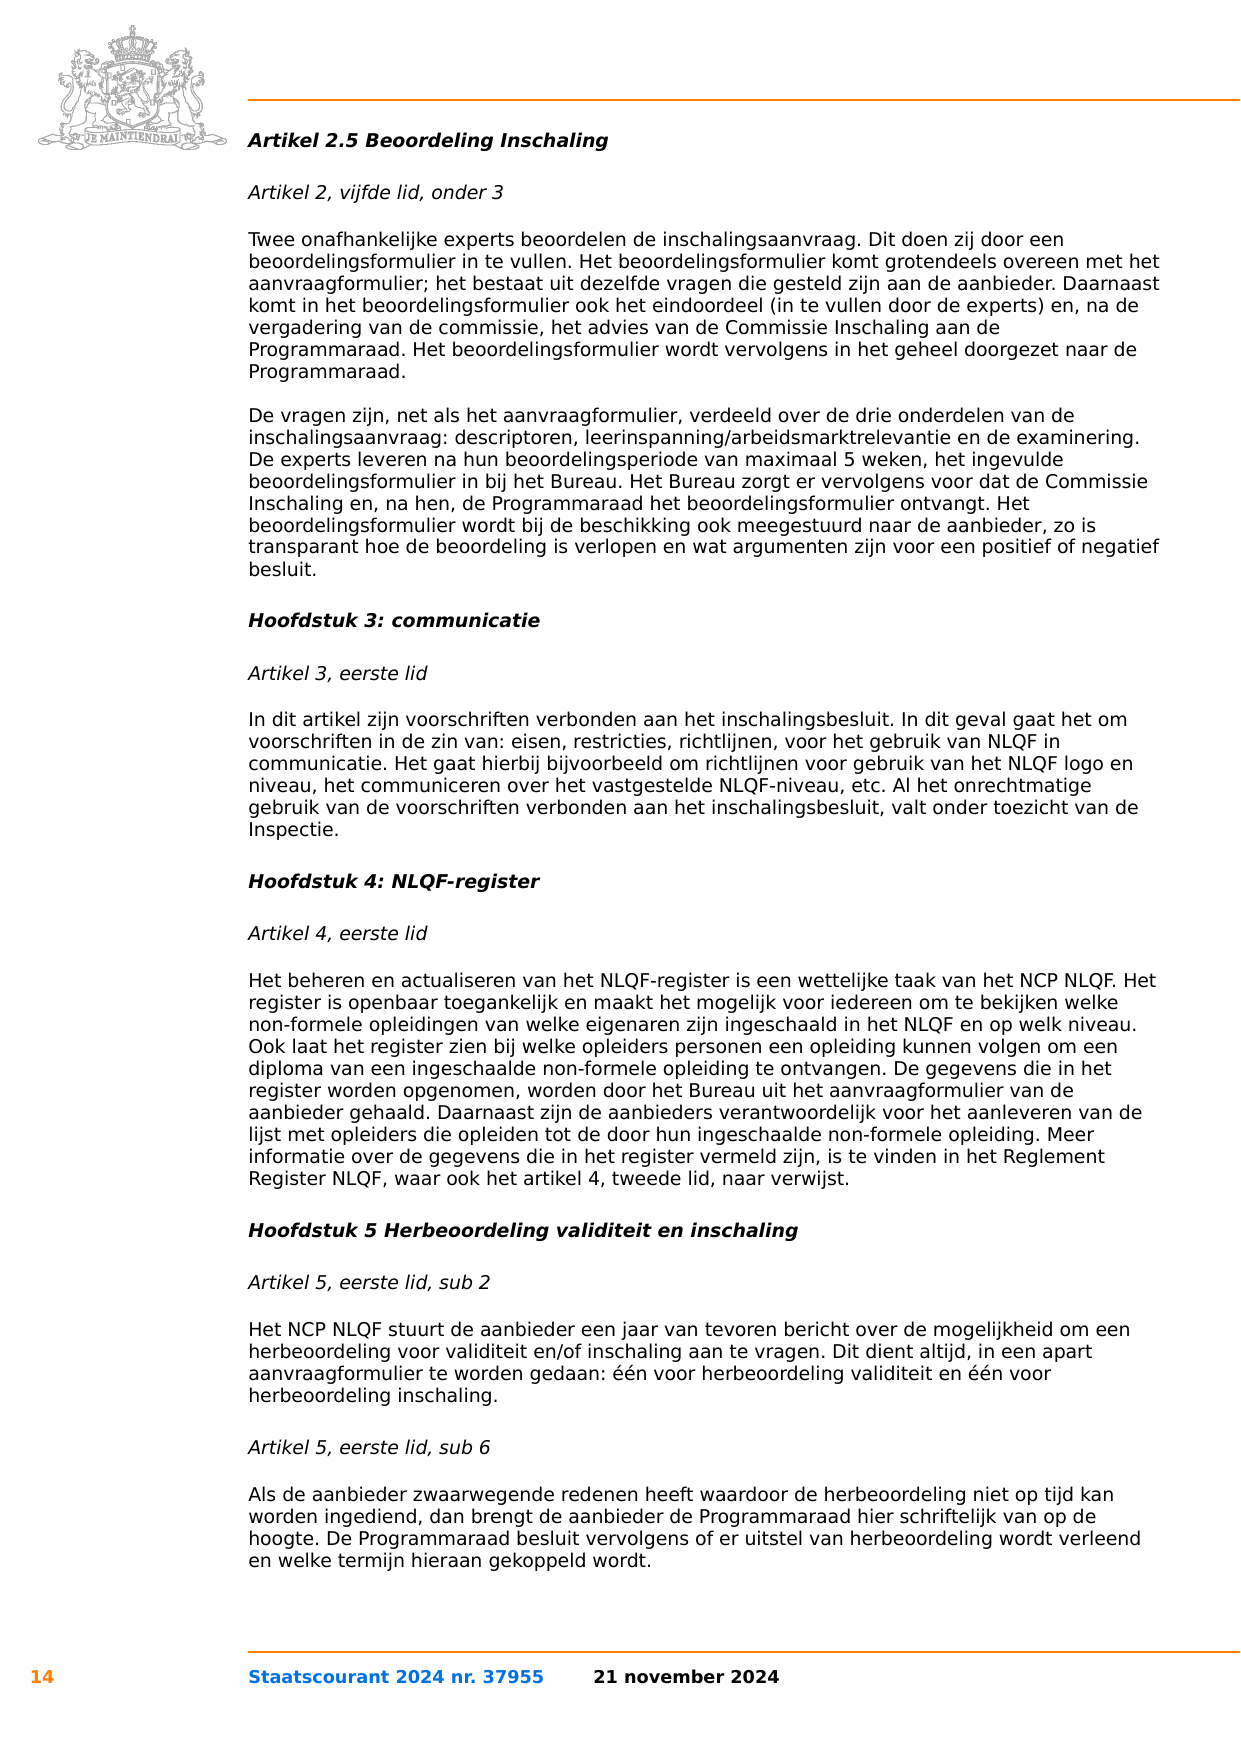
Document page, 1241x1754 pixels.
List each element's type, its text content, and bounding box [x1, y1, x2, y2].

text De vragen zijn, net als het aanvraagformulier, verdeeld over de drie onderdelen van de inschalingsaanvraag: descriptoren, leerinspanning/arbeidsmarktrelevantie en de examinering. [248, 404, 1163, 448]
subtitle Artikel 3, eerste lid [248, 662, 1163, 684]
subtitle Artikel 4, eerste lid [248, 923, 1163, 945]
text Als de aanbieder zwaarwegende redenen heeft waardoor de herbeoordeling niet op tijd kan worden ingediend, dan brengt de aanbieder de Programmaraad hier schriftelijk van op de hoogte. De Programmaraad besluit vervolgens of er uitstel van herbeoordeling wordt verleend en welke termijn hieraan gekoppeld wordt. [248, 1484, 1163, 1572]
text In dit artikel zijn voorschriften verbonden aan het inschalingsbesluit. In dit geval gaat het om voorschriften in de zin van: eisen, restricties, richtlijnen, voor het gebruik van NLQF in communicatie. Het gaat hierbij bijvoorbeeld om richtlijnen voor gebruik van het NLQF logo en niveau, het communiceren over het vastgestelde NLQF-niveau, etc. Al het onrechtmatige gebruik van de voorschriften verbonden aan het inschalingsbesluit, valt onder toezicht van de Inspectie. [248, 709, 1163, 841]
picture [38, 25, 227, 150]
text Twee onafhankelijke experts beoordelen de inschalingsaanvraag. Dit doen zij door een beoordelingsformulier in te vullen. Het beoordelingsformulier komt grotendeels overeen met het aanvraagformulier; het bestaat uit dezelfde vragen die gesteld zijn aan de aanbieder. Daarnaast komt in het beoordelingsformulier ook het eindoordeel (in te vullen door de experts) en, na de vergadering van de commissie, het advies van de Commissie Inschaling aan de Programmaraad. Het beoordelingsformulier wordt vervolgens in het geheel doorgezet naar de Programmaraad. [248, 229, 1163, 383]
subtitle Hoofdstuk 4: NLQF-register [248, 871, 1163, 893]
subtitle Artikel 5, eerste lid, sub 2 [248, 1272, 1163, 1294]
subtitle Hoofdstuk 3: communicatie [248, 610, 1163, 632]
subtitle Hoofdstuk 5 Herbeoordeling validiteit en inschaling [248, 1220, 1163, 1242]
text De experts leveren na hun beoordelingsperiode van maximaal 5 weken, het ingevulde beoordelingsformulier in bij het Bureau. Het Bureau zorgt er vervolgens voor dat de Commissie Inschaling en, na hen, de Programmaraad het beoordelingsformulier ontvangt. Het beoordelingsformulier wordt bij de beschikking ook meegestuurd naar de aanbieder, zo is transparant hoe de beoordeling is verlopen en wat argumenten zijn voor een positief of negatief besluit. [248, 448, 1163, 580]
subtitle Artikel 2, vijfde lid, onder 3 [248, 182, 1163, 204]
text Het NCP NLQF stuurt de aanbieder een jaar van tevoren bericht over de mogelijkheid om een herbeoordeling voor validiteit en/of inschaling aan te vragen. Dit dient altijd, in een apart aanvraagformulier te worden gedaan: één voor herbeoordeling validiteit en één voor herbeoordeling inschaling. [248, 1319, 1163, 1407]
subtitle Artikel 2.5 Beoordeling Inschaling [248, 130, 1163, 152]
text Het beheren en actualiseren van het NLQF-register is een wettelijke taak van het NCP NLQF. Het register is openbaar toegankelijk en maakt het mogelijk voor iedereen om te bekijken welke non-formele opleidingen van welke eigenaren zijn ingeschaald in het NLQF en op welk niveau. Ook laat het register zien bij welke opleiders personen een opleiding kunnen volgen om een diploma van een ingeschaalde non-formele opleiding te ontvangen. De gegevens die in het register worden opgenomen, worden door het Bureau uit het aanvraagformulier van de aanbieder gehaald. Daarnaast zijn de aanbieders verantwoordelijk voor het aanleveren van de lijst met opleiders die opleiden tot de door hun ingeschaalde non-formele opleiding. Meer informatie over de gegevens die in het register vermeld zijn, is te vinden in het Reglement Register NLQF, waar ook het artikel 4, tweede lid, naar verwijst. [248, 970, 1163, 1190]
subtitle Artikel 5, eerste lid, sub 6 [248, 1437, 1163, 1459]
